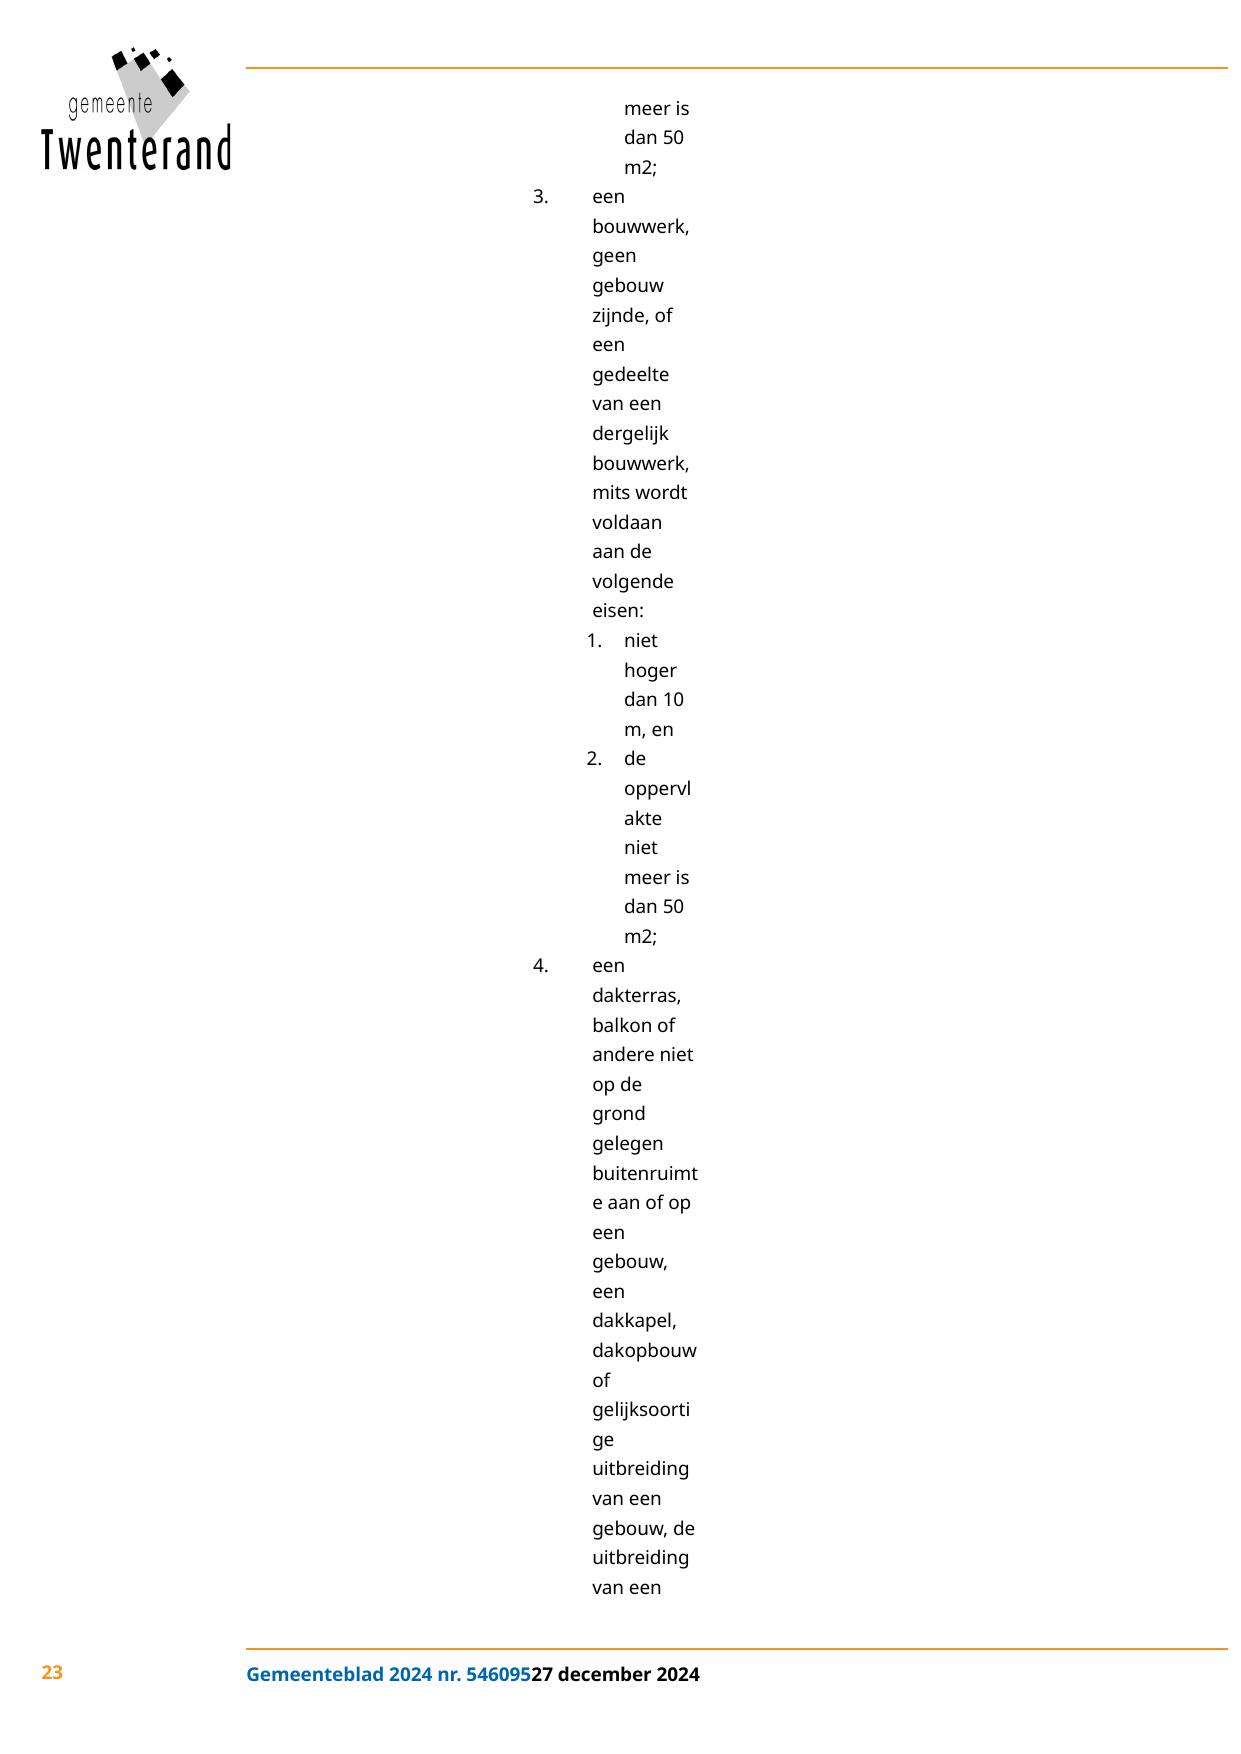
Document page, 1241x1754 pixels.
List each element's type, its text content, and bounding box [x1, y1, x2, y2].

table_cell meer is dan 50 m2; een bouwwerk, geen gebouw zijnde, of een gedeelte van een dergelijk bouwwerk, mits wordt voldaan aan de volgende eisen: niet hoger dan 10 m, en de oppervlakte niet meer is dan 50 m2; een dakterras, balkon of andere niet op de grond gelegen buitenruimte aan of op een gebouw, een dakkapel, dakopbouw of gelijksoortige uitbreiding van een gebouw, de uitbreiding van een [474, 95, 700, 1600]
table_cell [248, 95, 474, 1600]
table_cell [700, 95, 926, 1600]
picture [41, 47, 231, 172]
table_cell [926, 95, 1152, 1600]
